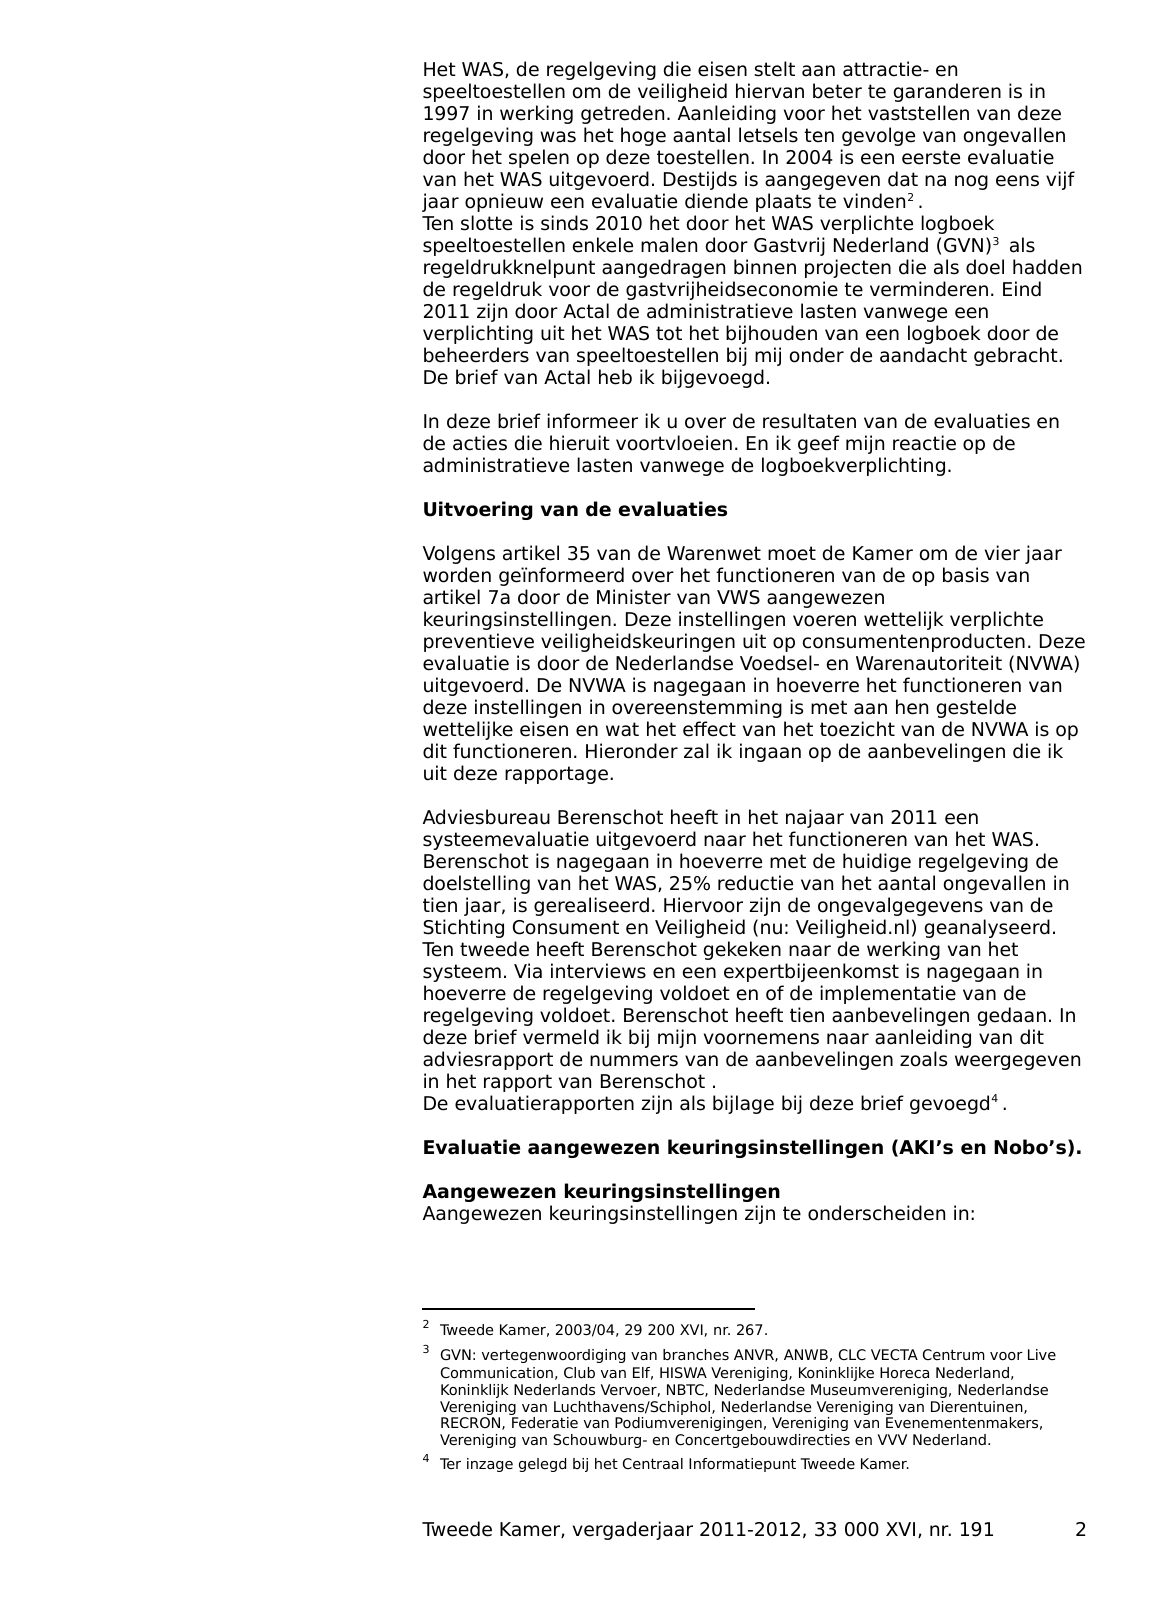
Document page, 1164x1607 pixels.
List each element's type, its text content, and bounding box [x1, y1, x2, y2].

subtitle Evaluatie aangewezen keuringsinstellingen (AKI’s en Nobo’s). [422, 1137, 1087, 1159]
subtitle Aangewezen keuringsinstellingen [422, 1181, 1087, 1203]
text Ten slotte is sinds 2010 het door het WAS verplichte logboek speeltoestellen enkele malen door Gastvrij Nederland (GVN) als regeldrukknelpunt aangedragen binnen projecten die als doel hadden de regeldruk voor de gastvrijheidseconomie te verminderen. Eind 2011 zijn door Actal de administratieve lasten vanwege een verplichting uit het WAS tot het bijhouden van een logboek door de beheerders van speeltoestellen bij mij onder de aandacht gebracht. De brief van Actal heb ik bijgevoegd. [422, 213, 1087, 389]
text In deze brief informeer ik u over de resultaten van de evaluaties en de acties die hieruit voortvloeien. En ik geef mijn reactie op de administratieve lasten vanwege de logboekverplichting. [422, 411, 1087, 477]
text GVN: vertegenwoordiging van branches ANVR, ANWB, CLC VECTA Centrum voor Live Communication, Club van Elf, HISWA Vereniging, Koninklijke Horeca Nederland, Koninklijk Nederlands Vervoer, NBTC, Nederlandse Museumvereniging, Nederlandse Vereniging van Luchthavens/Schiphol, Nederlandse Vereniging van Dierentuinen, RECRON, Federatie van Podiumverenigingen, Vereniging van Evenementenmakers, Vereniging van Schouwburg- en Concertgebouwdirecties en VVV Nederland. [422, 1343, 1087, 1449]
text Volgens artikel 35 van de Warenwet moet de Kamer om de vier jaar worden geïnformeerd over het functioneren van de op basis van artikel 7a door de Minister van VWS aangewezen keuringsinstellingen. Deze instellingen voeren wettelijk verplichte preventieve veiligheidskeuringen uit op consumentenproducten. Deze evaluatie is door de Nederlandse Voedsel- en Warenautoriteit (NVWA) uitgevoerd. De NVWA is nagegaan in hoeverre het functioneren van deze instellingen in overeenstemming is met aan hen gestelde wettelijke eisen en wat het effect van het toezicht van de NVWA is op dit functioneren. Hieronder zal ik ingaan op de aanbevelingen die ik uit deze rapportage. [422, 543, 1087, 785]
text Ter inzage gelegd bij het Centraal Informatiepunt Tweede Kamer. [422, 1452, 1087, 1474]
text Aangewezen keuringsinstellingen zijn te onderscheiden in: [422, 1203, 1087, 1225]
text Het WAS, de regelgeving die eisen stelt aan attractie- en speeltoestellen om de veiligheid hiervan beter te garanderen is in 1997 in werking getreden. Aanleiding voor het vaststellen van deze regelgeving was het hoge aantal letsels ten gevolge van ongevallen door het spelen op deze toestellen. In 2004 is een eerste evaluatie van het WAS uitgevoerd. Destijds is aangegeven dat na nog eens vijf jaar opnieuw een evaluatie diende plaats te vinden. [422, 59, 1087, 213]
text Adviesbureau Berenschot heeft in het najaar van 2011 een systeemevaluatie uitgevoerd naar het functioneren van het WAS. Berenschot is nagegaan in hoeverre met de huidige regelgeving de doelstelling van het WAS, 25% reductie van het aantal ongevallen in tien jaar, is gerealiseerd. Hiervoor zijn de ongevalgegevens van de Stichting Consument en Veiligheid (nu: Veiligheid.nl) geanalyseerd. Ten tweede heeft Berenschot gekeken naar de werking van het systeem. Via interviews en een expertbijeenkomst is nagegaan in hoeverre de regelgeving voldoet en of de implementatie van de regelgeving voldoet. Berenschot heeft tien aanbevelingen gedaan. In deze brief vermeld ik bij mijn voornemens naar aanleiding van dit adviesrapport de nummers van de aanbevelingen zoals weergegeven in het rapport van Berenschot . [422, 807, 1087, 1093]
subtitle Uitvoering van de evaluaties [422, 499, 1087, 521]
text Tweede Kamer, 2003/04, 29 200 XVI, nr. 267. [422, 1318, 1087, 1340]
text De evaluatierapporten zijn als bijlage bij deze brief gevoegd. [422, 1093, 1087, 1115]
